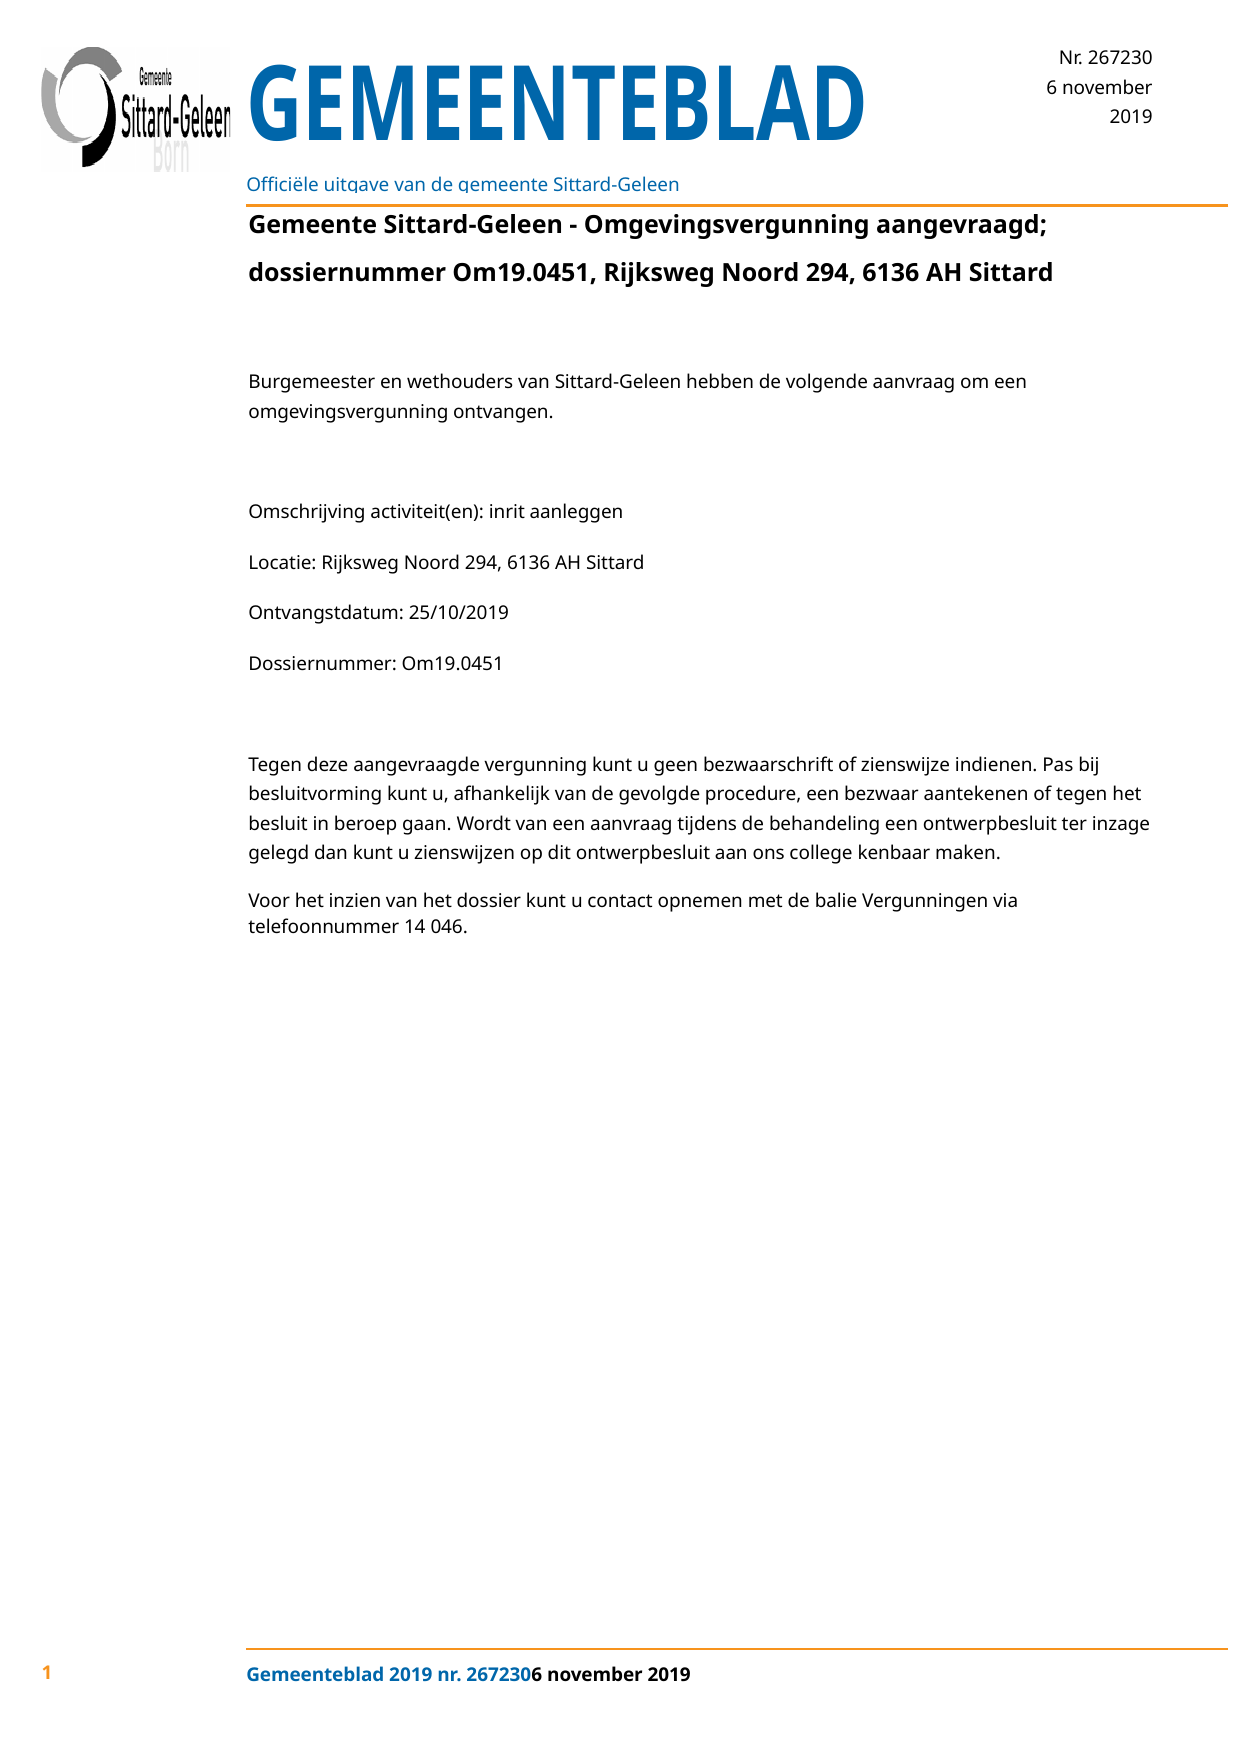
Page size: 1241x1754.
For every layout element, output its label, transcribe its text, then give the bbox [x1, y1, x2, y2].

text Gemeente Sittard-Geleen - Omgevingsvergunning aangevraagd; dossiernummer Om19.0451, Rijksweg Noord 294, 6136 AH Sittard [248, 207, 1152, 288]
text Ontvangstdatum: 25/10/2019 [248, 599, 1152, 625]
text Dossiernummer: Om19.0451 [248, 650, 1152, 676]
text Voor het inzien van het dossier kunt u contact opnemen met de balie Vergunningen via telefoonnummer 14 046. [248, 887, 1152, 939]
text Locatie: Rijksweg Noord 294, 6136 AH Sittard [248, 549, 1152, 575]
text Tegen deze aangevraagde vergunning kunt u geen bezwaarschrift of zienswijze indienen. Pas bij besluitvorming kunt u, afhankelijk van de gevolgde procedure, een bezwaar aantekenen of tegen het besluit in beroep gaan. Wordt van een aanvraag tijdens de behandeling een ontwerpbesluit ter inzage gelegd dan kunt u zienswijzen op dit ontwerpbesluit aan ons college kenbaar maken. [248, 751, 1152, 865]
text Burgemeester en wethouders van Sittard-Geleen hebben de volgende aanvraag om een omgevingsvergunning ontvangen. [248, 368, 1152, 424]
text Omschrijving activiteit(en): inrit aanleggen [248, 499, 1152, 524]
picture [41, 47, 231, 172]
